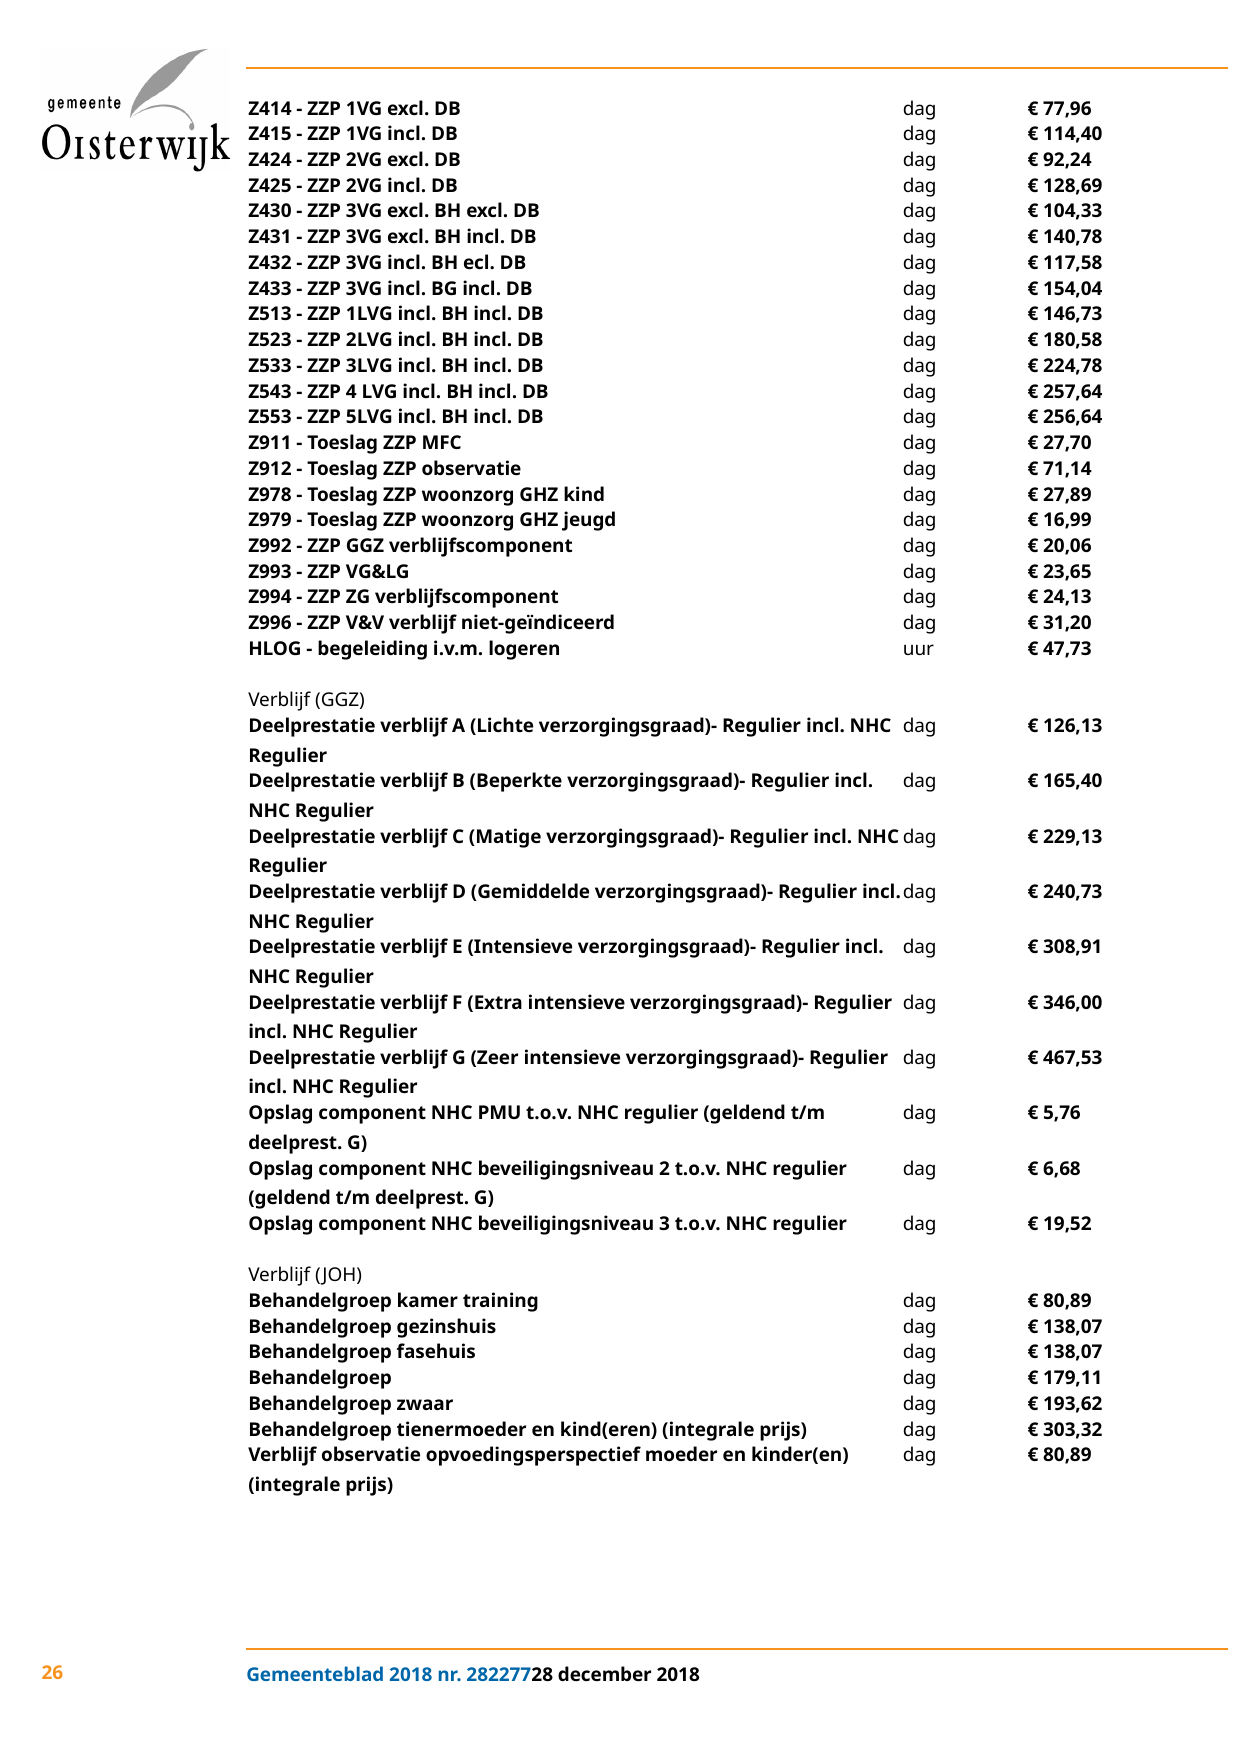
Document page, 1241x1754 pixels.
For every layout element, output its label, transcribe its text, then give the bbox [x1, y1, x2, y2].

table_cell dag [903, 1365, 1027, 1390]
table_cell € 92,24 [1027, 146, 1152, 172]
table_cell Z414 - ZZP 1VG excl. DB [248, 95, 903, 121]
table_cell Deelprestatie verblijf G (Zeer intensieve verzorgingsgraad)- Regulier incl. NHC Regulier [248, 1044, 903, 1099]
table_cell uur [903, 635, 1027, 661]
table_cell dag [903, 198, 1027, 223]
table_cell Behandelgroep kamer training [248, 1287, 903, 1313]
table_cell Verblijf observatie opvoedingsperspectief moeder en kinder(en) (integrale prijs) [248, 1442, 903, 1497]
table_cell € 346,00 [1027, 989, 1152, 1044]
table_cell € 180,58 [1027, 326, 1152, 352]
table_cell Z415 - ZZP 1VG incl. DB [248, 121, 903, 146]
table_cell € 23,65 [1027, 558, 1152, 584]
table_cell dag [903, 326, 1027, 352]
table_cell € 80,89 [1027, 1287, 1152, 1313]
table_cell Behandelgroep gezinshuis [248, 1313, 903, 1339]
table_cell Z911 - Toeslag ZZP MFC [248, 429, 903, 455]
table_cell [903, 1236, 1027, 1262]
table_cell [248, 661, 903, 687]
table_cell Z996 - ZZP V&V verblijf niet-geïndiceerd [248, 609, 903, 635]
table_cell € 128,69 [1027, 172, 1152, 198]
table_cell Z994 - ZZP ZG verblijfscomponent [248, 584, 903, 609]
table_cell dag [903, 609, 1027, 635]
table_cell Verblijf (GGZ) [248, 687, 903, 712]
table_cell € 308,91 [1027, 934, 1152, 989]
table_cell dag [903, 989, 1027, 1044]
table_cell dag [903, 558, 1027, 584]
table_cell € 179,11 [1027, 1365, 1152, 1390]
table_cell € 229,13 [1027, 823, 1152, 878]
table_cell € 6,68 [1027, 1155, 1152, 1210]
table_cell dag [903, 301, 1027, 326]
table_cell dag [903, 584, 1027, 609]
table_cell Deelprestatie verblijf F (Extra intensieve verzorgingsgraad)- Regulier incl. NHC Regulier [248, 989, 903, 1044]
table_cell Deelprestatie verblijf B (Beperkte verzorgingsgraad)- Regulier incl. NHC Regulier [248, 768, 903, 823]
table_cell dag [903, 95, 1027, 121]
table_cell Z425 - ZZP 2VG incl. DB [248, 172, 903, 198]
table_cell Opslag component NHC beveiligingsniveau 3 t.o.v. NHC regulier [248, 1210, 903, 1236]
table_cell € 303,32 [1027, 1416, 1152, 1442]
table_cell € 47,73 [1027, 635, 1152, 661]
table_cell € 27,89 [1027, 481, 1152, 506]
table_cell Behandelgroep zwaar [248, 1390, 903, 1416]
table_cell dag [903, 352, 1027, 378]
table_cell dag [903, 1044, 1027, 1099]
table_cell Behandelgroep fasehuis [248, 1339, 903, 1364]
table_cell Z912 - Toeslag ZZP observatie [248, 455, 903, 481]
table_cell dag [903, 146, 1027, 172]
table_cell € 114,40 [1027, 121, 1152, 146]
table_cell Deelprestatie verblijf A (Lichte verzorgingsgraad)- Regulier incl. NHC Regulier [248, 712, 903, 768]
table_cell Z979 - Toeslag ZZP woonzorg GHZ jeugd [248, 506, 903, 532]
table_cell € 80,89 [1027, 1442, 1152, 1497]
table_cell € 5,76 [1027, 1100, 1152, 1155]
table_cell [903, 661, 1027, 687]
table_cell Deelprestatie verblijf D (Gemiddelde verzorgingsgraad)- Regulier incl. NHC Regulier [248, 878, 903, 933]
table_cell dag [903, 506, 1027, 532]
table_cell € 16,99 [1027, 506, 1152, 532]
table_cell [1027, 1236, 1152, 1262]
table_cell dag [903, 1313, 1027, 1339]
table_cell dag [903, 429, 1027, 455]
table_cell Opslag component NHC PMU t.o.v. NHC regulier (geldend t/m deelprest. G) [248, 1100, 903, 1155]
table_cell € 77,96 [1027, 95, 1152, 121]
table_cell € 138,07 [1027, 1313, 1152, 1339]
table_cell [1027, 1262, 1152, 1287]
table_cell Z433 - ZZP 3VG incl. BG incl. DB [248, 275, 903, 301]
table_cell € 146,73 [1027, 301, 1152, 326]
table_cell Z993 - ZZP VG&LG [248, 558, 903, 584]
table_cell dag [903, 1416, 1027, 1442]
table_cell Z523 - ZZP 2LVG incl. BH incl. DB [248, 326, 903, 352]
table_cell € 140,78 [1027, 224, 1152, 249]
table_cell € 224,78 [1027, 352, 1152, 378]
table_cell € 20,06 [1027, 532, 1152, 558]
table_cell dag [903, 1442, 1027, 1497]
table_cell € 467,53 [1027, 1044, 1152, 1099]
table_cell dag [903, 823, 1027, 878]
table_cell Z992 - ZZP GGZ verblijfscomponent [248, 532, 903, 558]
table_cell dag [903, 878, 1027, 933]
picture [41, 47, 231, 172]
table_cell € 19,52 [1027, 1210, 1152, 1236]
table_cell Verblijf (JOH) [248, 1262, 903, 1287]
table_cell [903, 687, 1027, 712]
table_cell Z543 - ZZP 4 LVG incl. BH incl. DB [248, 378, 903, 403]
table_cell Z431 - ZZP 3VG excl. BH incl. DB [248, 224, 903, 249]
table_cell Z533 - ZZP 3LVG incl. BH incl. DB [248, 352, 903, 378]
table_cell € 24,13 [1027, 584, 1152, 609]
table_cell Z430 - ZZP 3VG excl. BH excl. DB [248, 198, 903, 223]
table_cell € 154,04 [1027, 275, 1152, 301]
table_cell € 31,20 [1027, 609, 1152, 635]
table_cell dag [903, 1390, 1027, 1416]
table_cell € 126,13 [1027, 712, 1152, 768]
table_cell [248, 1236, 903, 1262]
table_cell Behandelgroep [248, 1365, 903, 1390]
table_cell Z553 - ZZP 5LVG incl. BH incl. DB [248, 404, 903, 429]
table_cell dag [903, 455, 1027, 481]
table_cell [903, 1497, 1027, 1523]
table_cell dag [903, 1155, 1027, 1210]
table_cell Opslag component NHC beveiligingsniveau 2 t.o.v. NHC regulier (geldend t/m deelprest. G) [248, 1155, 903, 1210]
table_cell € 256,64 [1027, 404, 1152, 429]
table_cell Z513 - ZZP 1LVG incl. BH incl. DB [248, 301, 903, 326]
table_cell dag [903, 249, 1027, 275]
table_cell dag [903, 378, 1027, 403]
table_cell dag [903, 768, 1027, 823]
table_cell Z424 - ZZP 2VG excl. DB [248, 146, 903, 172]
table_cell dag [903, 172, 1027, 198]
table_cell dag [903, 404, 1027, 429]
table_cell € 257,64 [1027, 378, 1152, 403]
table_cell dag [903, 1210, 1027, 1236]
table_cell dag [903, 532, 1027, 558]
table_cell [1027, 687, 1152, 712]
table_cell dag [903, 1287, 1027, 1313]
table_cell dag [903, 481, 1027, 506]
table_cell dag [903, 121, 1027, 146]
table_cell Deelprestatie verblijf E (Intensieve verzorgingsgraad)- Regulier incl. NHC Regulier [248, 934, 903, 989]
table_cell Deelprestatie verblijf C (Matige verzorgingsgraad)- Regulier incl. NHC Regulier [248, 823, 903, 878]
table_cell € 71,14 [1027, 455, 1152, 481]
table_cell HLOG - begeleiding i.v.m. logeren [248, 635, 903, 661]
table_cell [1027, 661, 1152, 687]
table_cell [903, 1262, 1027, 1287]
table_cell [248, 1497, 903, 1523]
table_cell € 138,07 [1027, 1339, 1152, 1364]
table_cell Z978 - Toeslag ZZP woonzorg GHZ kind [248, 481, 903, 506]
table_cell dag [903, 934, 1027, 989]
table_cell dag [903, 1100, 1027, 1155]
table_cell € 165,40 [1027, 768, 1152, 823]
table_cell dag [903, 224, 1027, 249]
table_cell € 104,33 [1027, 198, 1152, 223]
table_cell dag [903, 712, 1027, 768]
table_cell Z432 - ZZP 3VG incl. BH ecl. DB [248, 249, 903, 275]
table_cell € 117,58 [1027, 249, 1152, 275]
table_cell € 27,70 [1027, 429, 1152, 455]
table_cell [1027, 1497, 1152, 1523]
table_cell € 240,73 [1027, 878, 1152, 933]
table_cell dag [903, 1339, 1027, 1364]
table_cell Behandelgroep tienermoeder en kind(eren) (integrale prijs) [248, 1416, 903, 1442]
table_cell dag [903, 275, 1027, 301]
table_cell € 193,62 [1027, 1390, 1152, 1416]
